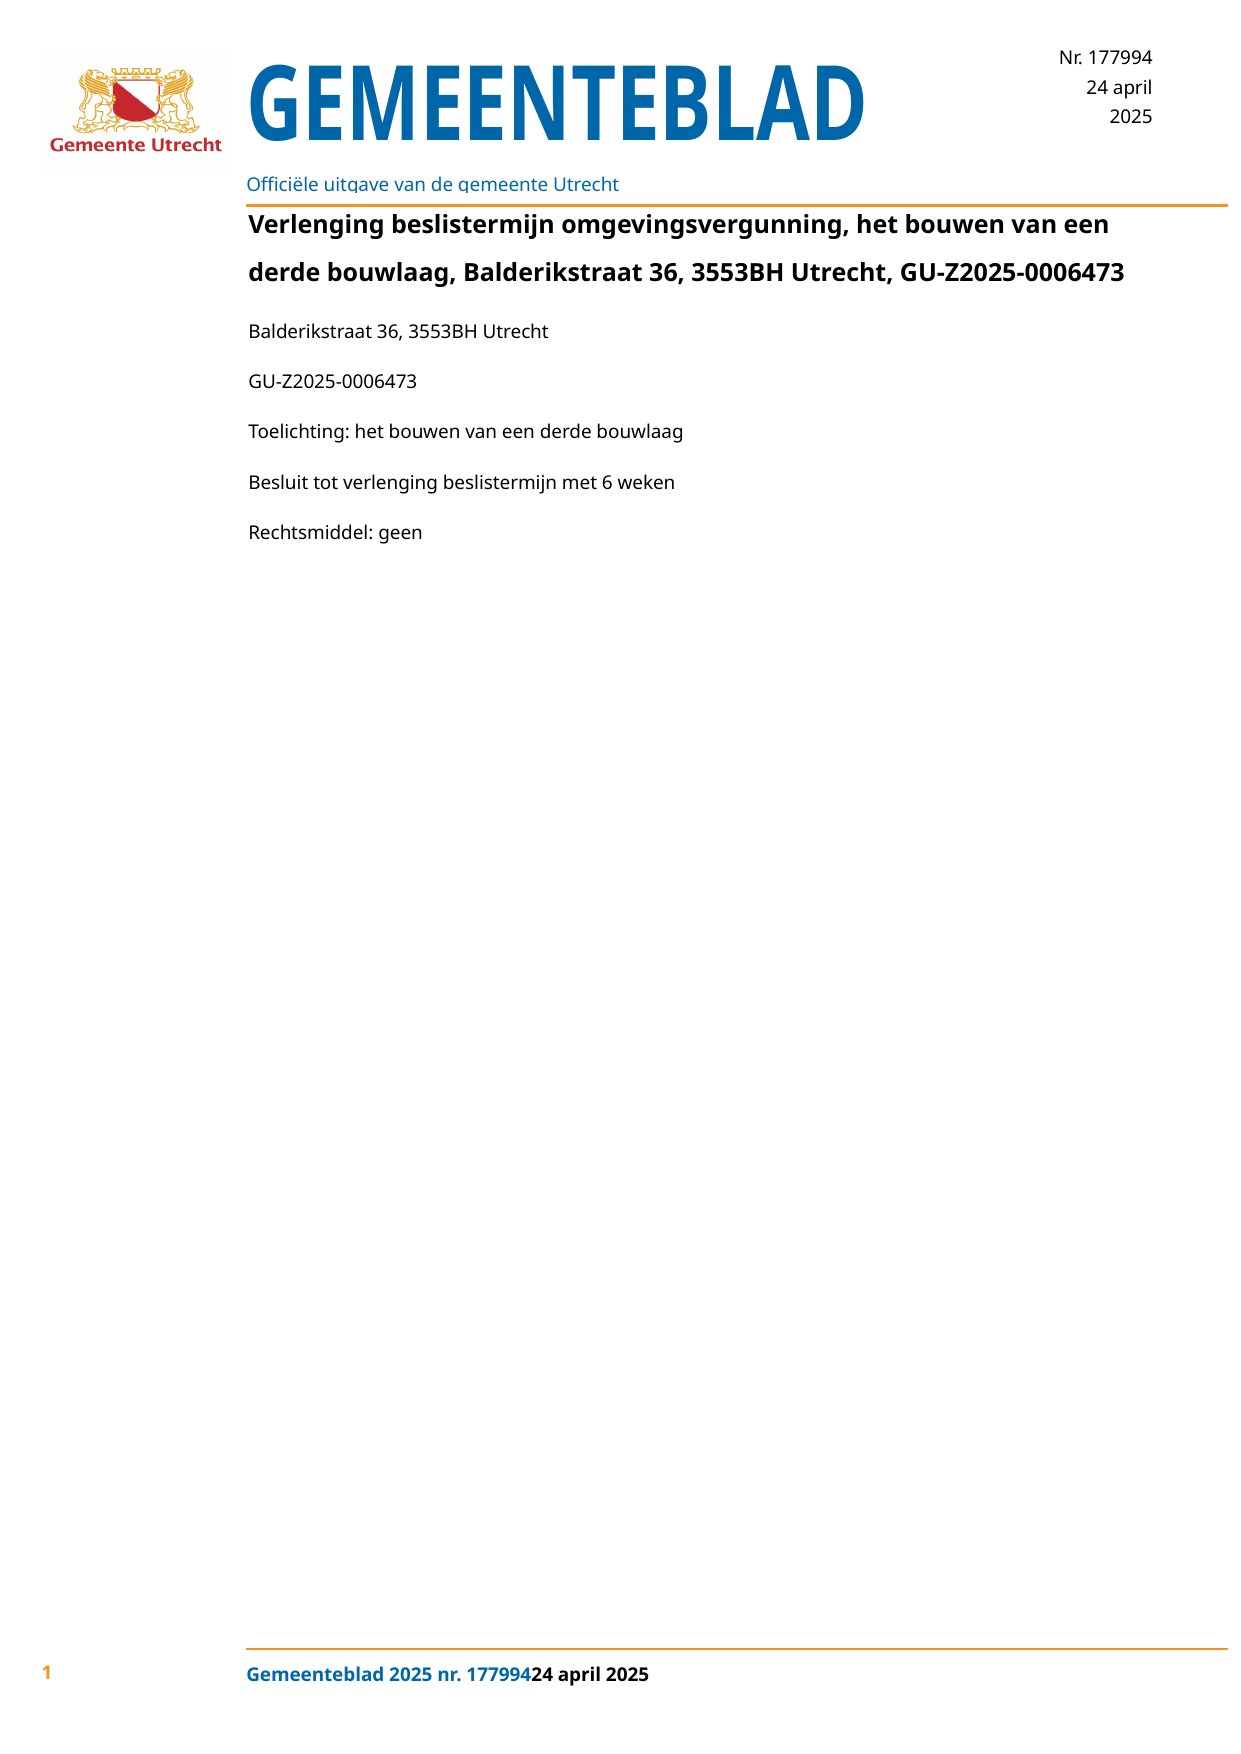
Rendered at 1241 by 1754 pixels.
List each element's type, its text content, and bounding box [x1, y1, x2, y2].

text Besluit tot verlenging beslistermijn met 6 weken [248, 469, 1152, 495]
picture [41, 47, 231, 172]
text Verlenging beslistermijn omgevingsvergunning, het bouwen van een derde bouwlaag, Balderikstraat 36, 3553BH Utrecht, GU-Z2025-0006473 [248, 207, 1152, 288]
text Balderikstraat 36, 3553BH Utrecht [248, 318, 1152, 344]
text GU-Z2025-0006473 [248, 368, 1152, 394]
text Rechtsmiddel: geen [248, 519, 1152, 545]
text Toelichting: het bouwen van een derde bouwlaag [248, 419, 1152, 444]
